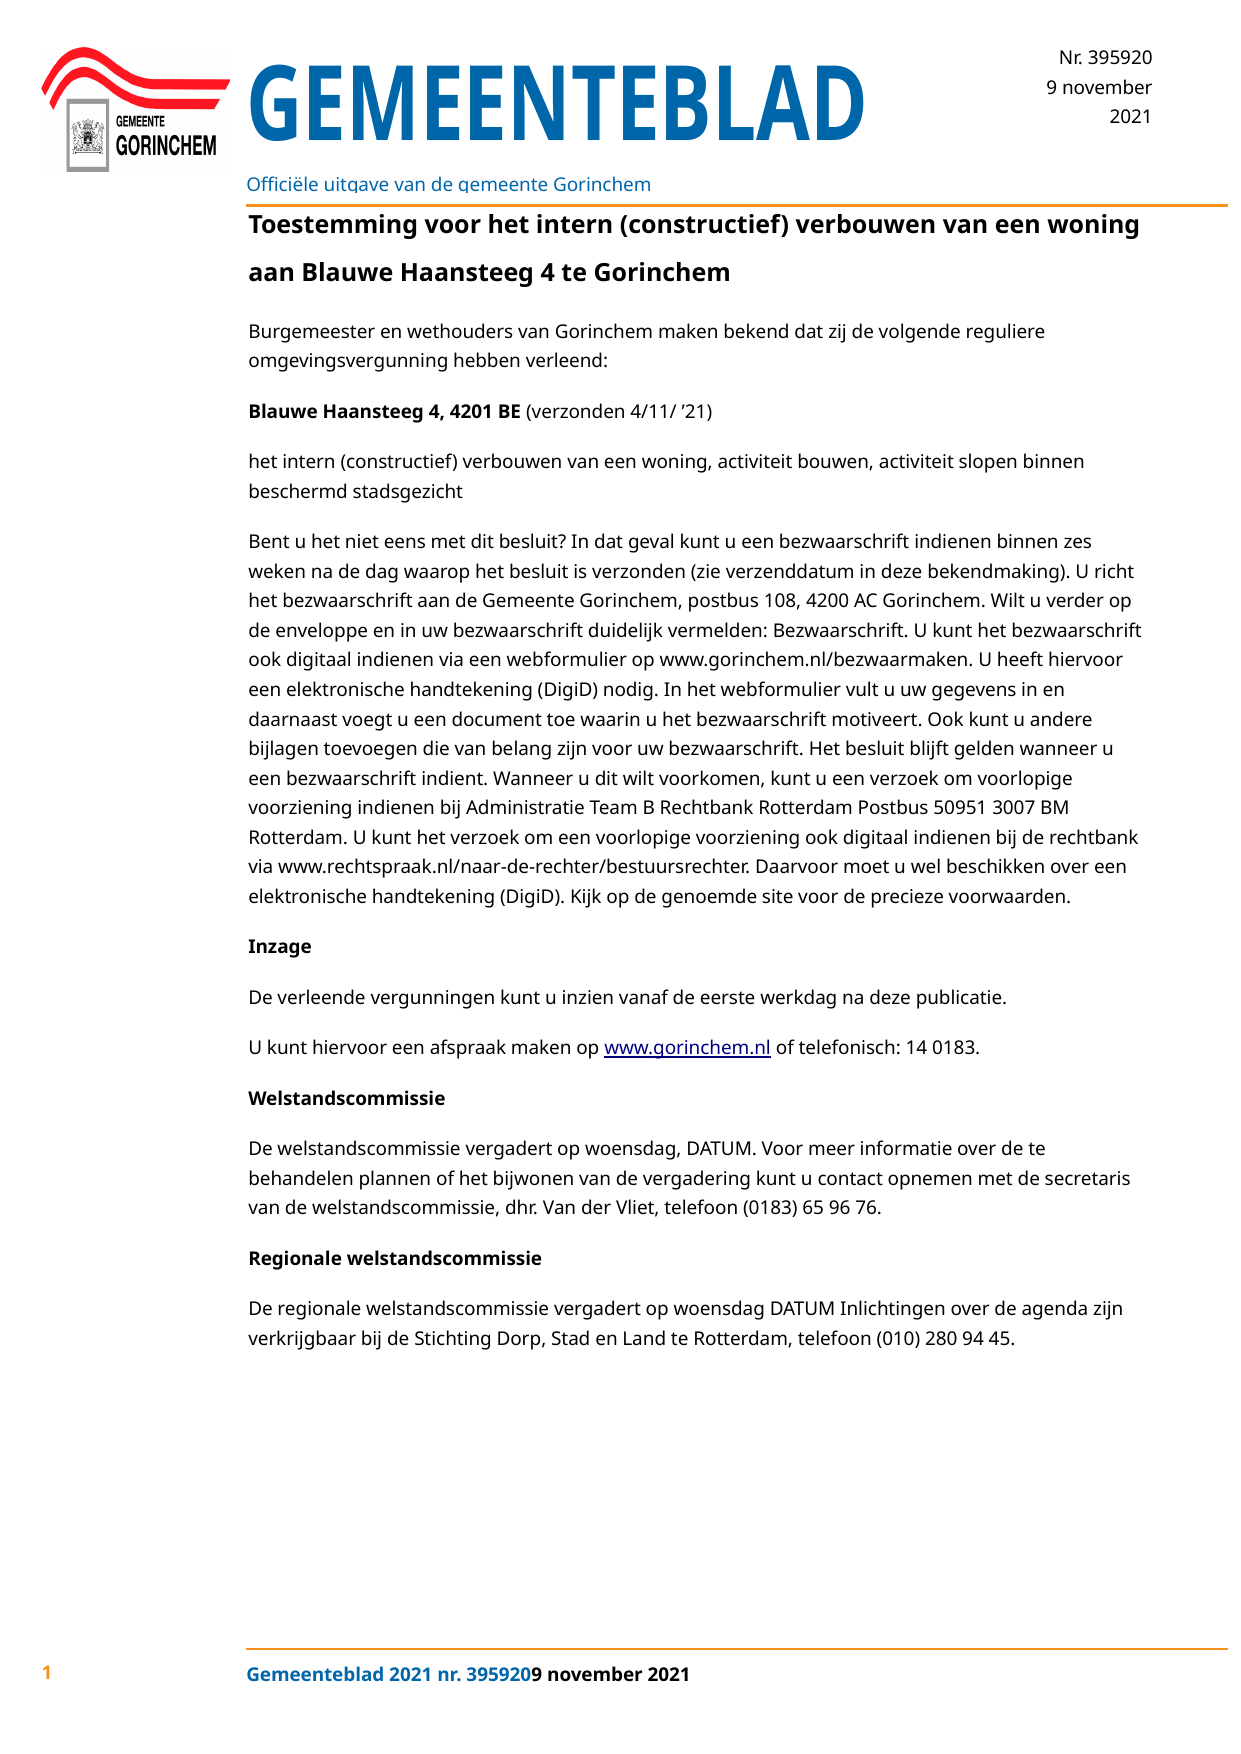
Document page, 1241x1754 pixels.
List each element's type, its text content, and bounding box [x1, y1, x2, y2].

text Toestemming voor het intern (constructief) verbouwen van een woning aan Blauwe Haansteeg 4 te Gorinchem [248, 207, 1152, 288]
text Blauwe Haansteeg 4, 4201 BE (verzonden 4/11/ ’21) [248, 398, 1152, 424]
text De welstandscommissie vergadert op woensdag, DATUM. Voor meer informatie over de te behandelen plannen of het bijwonen van de vergadering kunt u contact opnemen met de secretaris van de welstandscommissie, dhr. Van der Vliet, telefoon (0183) 65 96 76. [248, 1135, 1152, 1220]
text Inzage [248, 934, 1152, 959]
text De regionale welstandscommissie vergadert op woensdag DATUM Inlichtingen over de agenda zijn verkrijgbaar bij de Stichting Dorp, Stad en Land te Rotterdam, telefoon (010) 280 94 45. [248, 1295, 1152, 1351]
text het intern (constructief) verbouwen van een woning, activiteit bouwen, activiteit slopen binnen beschermd stadsgezicht [248, 448, 1152, 504]
text Burgemeester en wethouders van Gorinchem maken bekend dat zij de volgende reguliere omgevingsvergunning hebben verleend: [248, 318, 1152, 373]
text Welstandscommissie [248, 1085, 1152, 1111]
picture [41, 47, 231, 172]
text U kunt hiervoor een afspraak maken op www.gorinchem.nl of telefonisch: 14 0183. [248, 1034, 1152, 1060]
text De verleende vergunningen kunt u inzien vanaf de eerste werkdag na deze publicatie. [248, 984, 1152, 1010]
text Bent u het niet eens met dit besluit? In dat geval kunt u een bezwaarschrift indienen binnen zes weken na de dag waarop het besluit is verzonden (zie verzenddatum in deze bekendmaking). U richt het bezwaarschrift aan de Gemeente Gorinchem, postbus 108, 4200 AC Gorinchem. Wilt u verder op de enveloppe en in uw bezwaarschrift duidelijk vermelden: Bezwaarschrift. U kunt het bezwaarschrift ook digitaal indienen via een webformulier op www.gorinchem.nl/bezwaarmaken. U heeft hiervoor een elektronische handtekening (DigiD) nodig. In het webformulier vult u uw gegevens in en daarnaast voegt u een document toe waarin u het bezwaarschrift motiveert. Ook kunt u andere bijlagen toevoegen die van belang zijn voor uw bezwaarschrift. Het besluit blijft gelden wanneer u een bezwaarschrift indient. Wanneer u dit wilt voorkomen, kunt u een verzoek om voorlopige voorziening indienen bij Administratie Team B Rechtbank Rotterdam Postbus 50951 3007 BM Rotterdam. U kunt het verzoek om een voorlopige voorziening ook digitaal indienen bij de rechtbank via www.rechtspraak.nl/naar-de-rechter/bestuursrechter. Daarvoor moet u wel beschikken over een elektronische handtekening (DigiD). Kijk op de genoemde site voor de precieze voorwaarden. [248, 528, 1152, 909]
text Regionale welstandscommissie [248, 1245, 1152, 1271]
